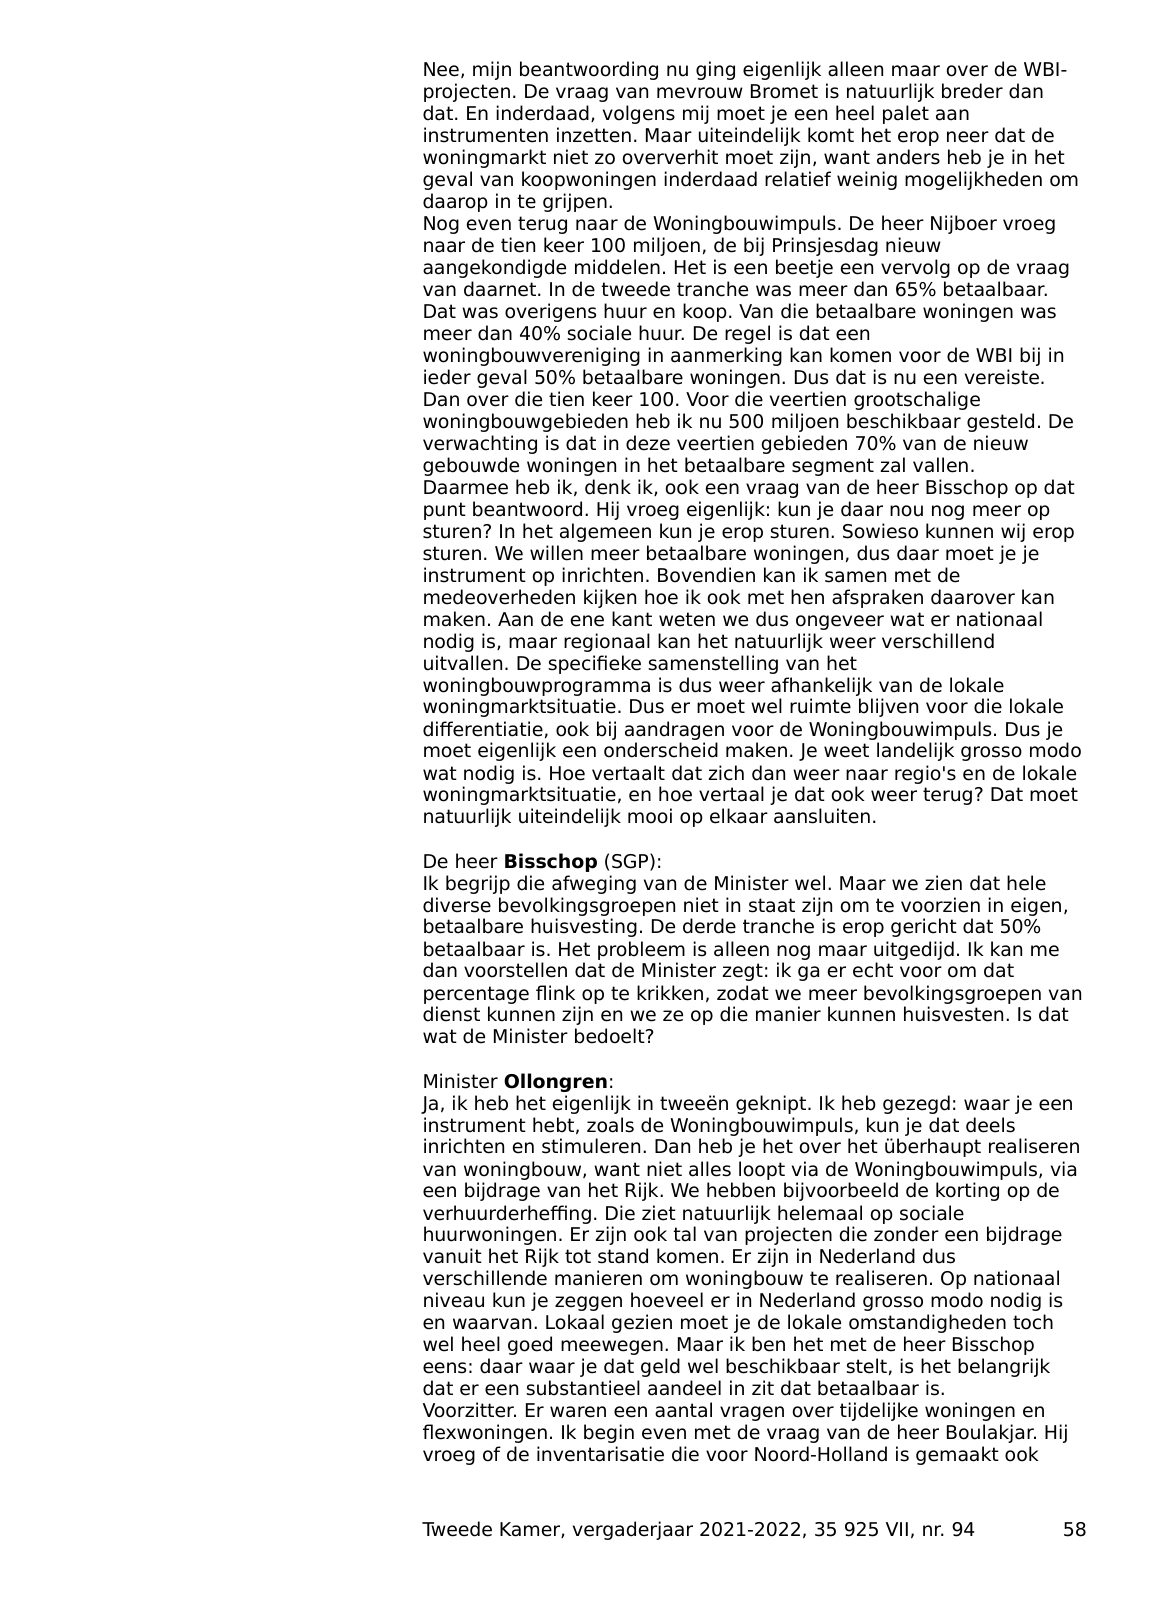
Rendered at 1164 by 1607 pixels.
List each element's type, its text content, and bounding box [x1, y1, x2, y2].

text Nee, mijn beantwoording nu ging eigenlijk alleen maar over de WBI-projecten. De vraag van mevrouw Bromet is natuurlijk breder dan dat. En inderdaad, volgens mij moet je een heel palet aan instrumenten inzetten. Maar uiteindelijk komt het erop neer dat de woningmarkt niet zo oververhit moet zijn, want anders heb je in het geval van koopwoningen inderdaad relatief weinig mogelijkheden om daarop in te grijpen. [422, 59, 1087, 213]
text Ja, ik heb het eigenlijk in tweeën geknipt. Ik heb gezegd: waar je een instrument hebt, zoals de Woningbouwimpuls, kun je dat deels inrichten en stimuleren. Dan heb je het over het überhaupt realiseren van woningbouw, want niet alles loopt via de Woningbouwimpuls, via een bijdrage van het Rijk. We hebben bijvoorbeeld de korting op de verhuurderheffing. Die ziet natuurlijk helemaal op sociale huurwoningen. Er zijn ook tal van projecten die zonder een bijdrage vanuit het Rijk tot stand komen. Er zijn in Nederland dus verschillende manieren om woningbouw te realiseren. Op nationaal niveau kun je zeggen hoeveel er in Nederland grosso modo nodig is en waarvan. Lokaal gezien moet je de lokale omstandigheden toch wel heel goed meewegen. Maar ik ben het met de heer Bisschop eens: daar waar je dat geld wel beschikbaar stelt, is het belangrijk dat er een substantieel aandeel in zit dat betaalbaar is. [422, 1092, 1087, 1400]
text De heer Bisschop (SGP): [422, 851, 1087, 872]
text Minister Ollongren: [422, 1071, 1087, 1092]
text Nog even terug naar de Woningbouwimpuls. De heer Nijboer vroeg naar de tien keer 100 miljoen, de bij Prinsjesdag nieuw aangekondigde middelen. Het is een beetje een vervolg op de vraag van daarnet. In de tweede tranche was meer dan 65% betaalbaar. Dat was overigens huur en koop. Van die betaalbare woningen was meer dan 40% sociale huur. De regel is dat een woningbouwvereniging in aanmerking kan komen voor de WBI bij in ieder geval 50% betaalbare woningen. Dus dat is nu een vereiste. Dan over die tien keer 100. Voor die veertien grootschalige woningbouwgebieden heb ik nu 500 miljoen beschikbaar gesteld. De verwachting is dat in deze veertien gebieden 70% van de nieuw gebouwde woningen in het betaalbare segment zal vallen. [422, 213, 1087, 477]
text Daarmee heb ik, denk ik, ook een vraag van de heer Bisschop op dat punt beantwoord. Hij vroeg eigenlijk: kun je daar nou nog meer op sturen? In het algemeen kun je erop sturen. Sowieso kunnen wij erop sturen. We willen meer betaalbare woningen, dus daar moet je je instrument op inrichten. Bovendien kan ik samen met de medeoverheden kijken hoe ik ook met hen afspraken daarover kan maken. Aan de ene kant weten we dus ongeveer wat er nationaal nodig is, maar regionaal kan het natuurlijk weer verschillend uitvallen. De specifieke samenstelling van het woningbouwprogramma is dus weer afhankelijk van de lokale woningmarktsituatie. Dus er moet wel ruimte blijven voor die lokale differentiatie, ook bij aandragen voor de Woningbouwimpuls. Dus je moet eigenlijk een onderscheid maken. Je weet landelijk grosso modo wat nodig is. Hoe vertaalt dat zich dan weer naar regio's en de lokale woningmarktsituatie, en hoe vertaal je dat ook weer terug? Dat moet natuurlijk uiteindelijk mooi op elkaar aansluiten. [422, 477, 1087, 828]
text Ik begrijp die afweging van de Minister wel. Maar we zien dat hele diverse bevolkingsgroepen niet in staat zijn om te voorzien in eigen, betaalbare huisvesting. De derde tranche is erop gericht dat 50% betaalbaar is. Het probleem is alleen nog maar uitgedijd. Ik kan me dan voorstellen dat de Minister zegt: ik ga er echt voor om dat percentage flink op te krikken, zodat we meer bevolkingsgroepen van dienst kunnen zijn en we ze op die manier kunnen huisvesten. Is dat wat de Minister bedoelt? [422, 872, 1087, 1048]
text Voorzitter. Er waren een aantal vragen over tijdelijke woningen en flexwoningen. Ik begin even met de vraag van de heer Boulakjar. Hij vroeg of de inventarisatie die voor Noord-Holland is gemaakt ook [422, 1400, 1087, 1466]
